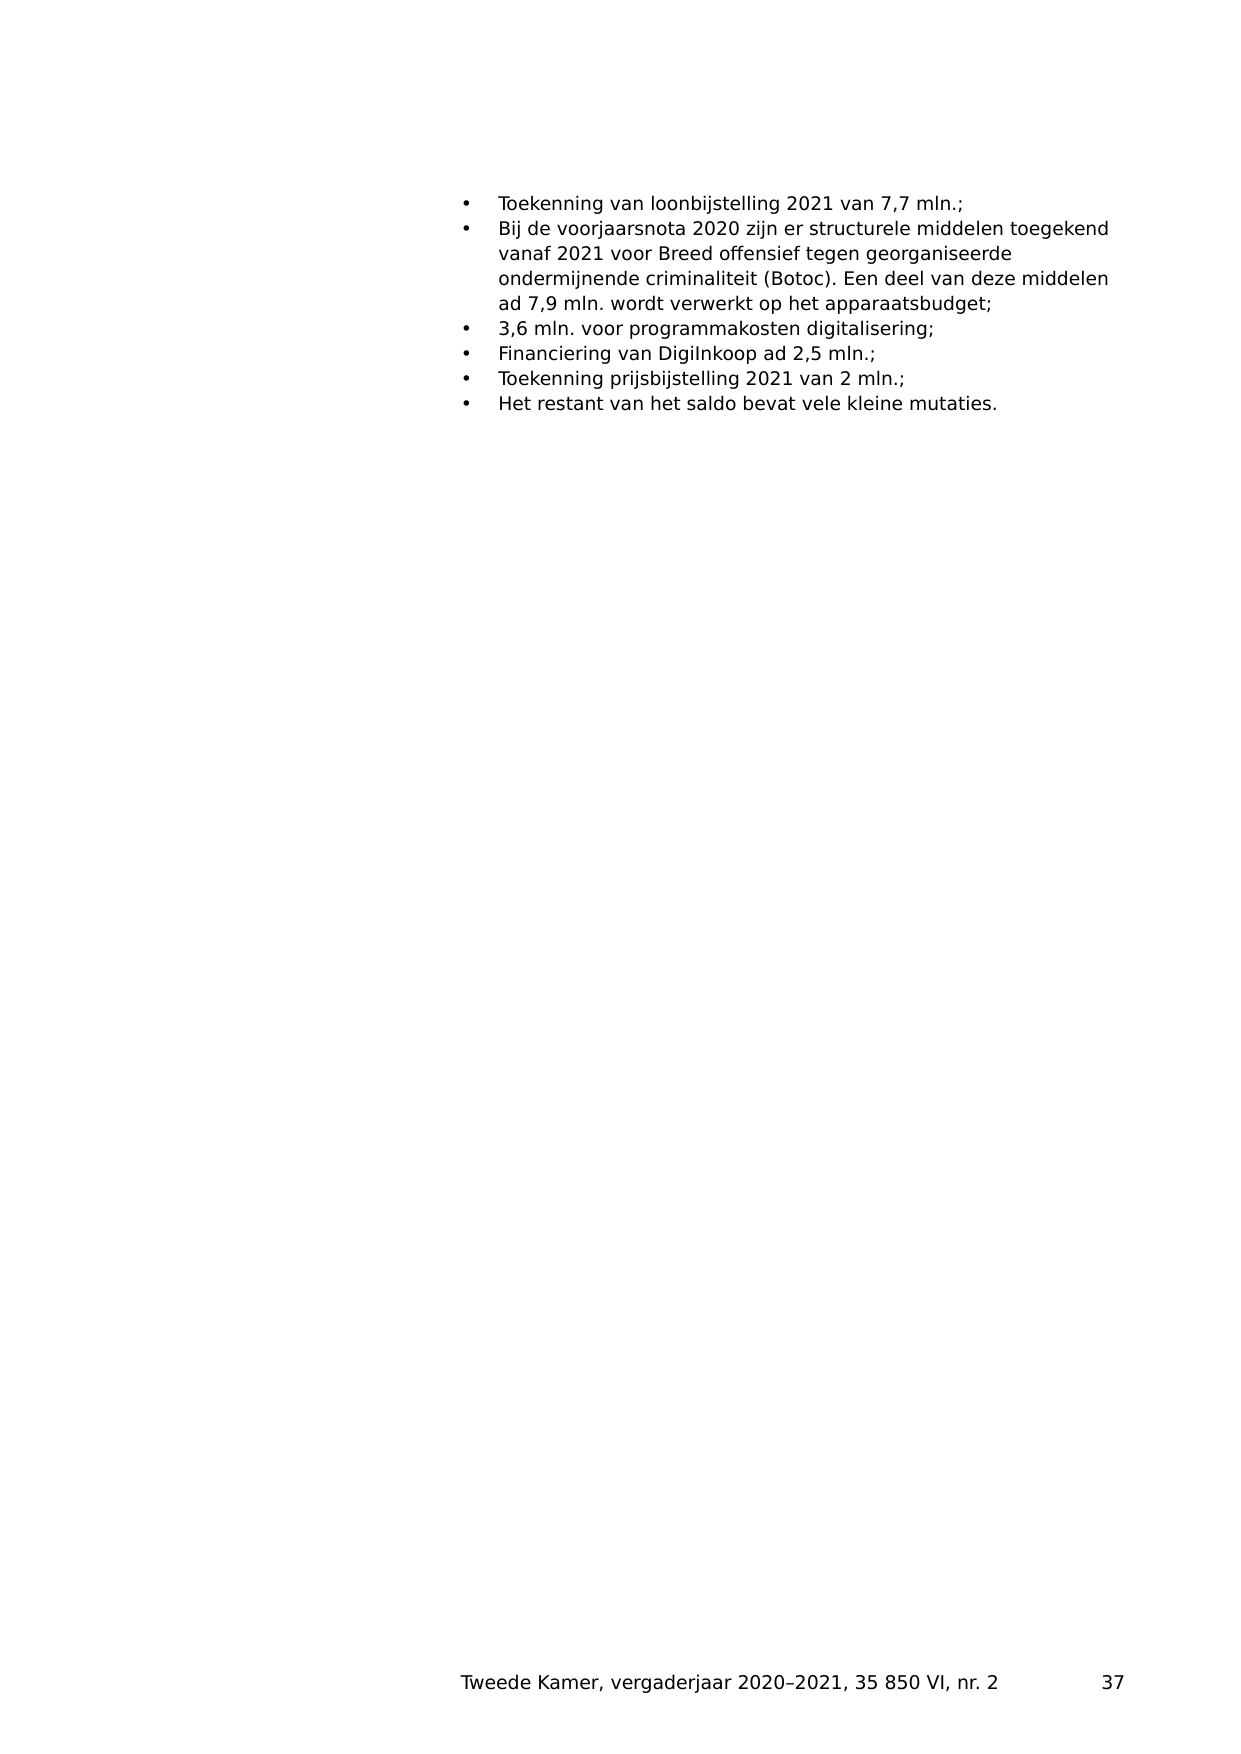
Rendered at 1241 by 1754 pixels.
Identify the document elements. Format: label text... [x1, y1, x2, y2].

list Bij de voorjaarsnota 2020 zijn er structurele middelen toegekend vanaf 2021 voor Breed offensief tegen georganiseerde ondermijnende criminaliteit (Botoc). Een deel van deze middelen ad 7,9 mln. wordt verwerkt op het apparaatsbudget; [461, 216, 1125, 316]
list Toekenning van loonbijstelling 2021 van 7,7 mln.; [461, 191, 1125, 216]
list 3,6 mln. voor programmakosten digitalisering; [461, 316, 1125, 341]
list Financiering van DigiInkoop ad 2,5 mln.; [461, 341, 1125, 366]
list Toekenning prijsbijstelling 2021 van 2 mln.; [461, 366, 1125, 391]
list Het restant van het saldo bevat vele kleine mutaties. [461, 391, 1125, 416]
